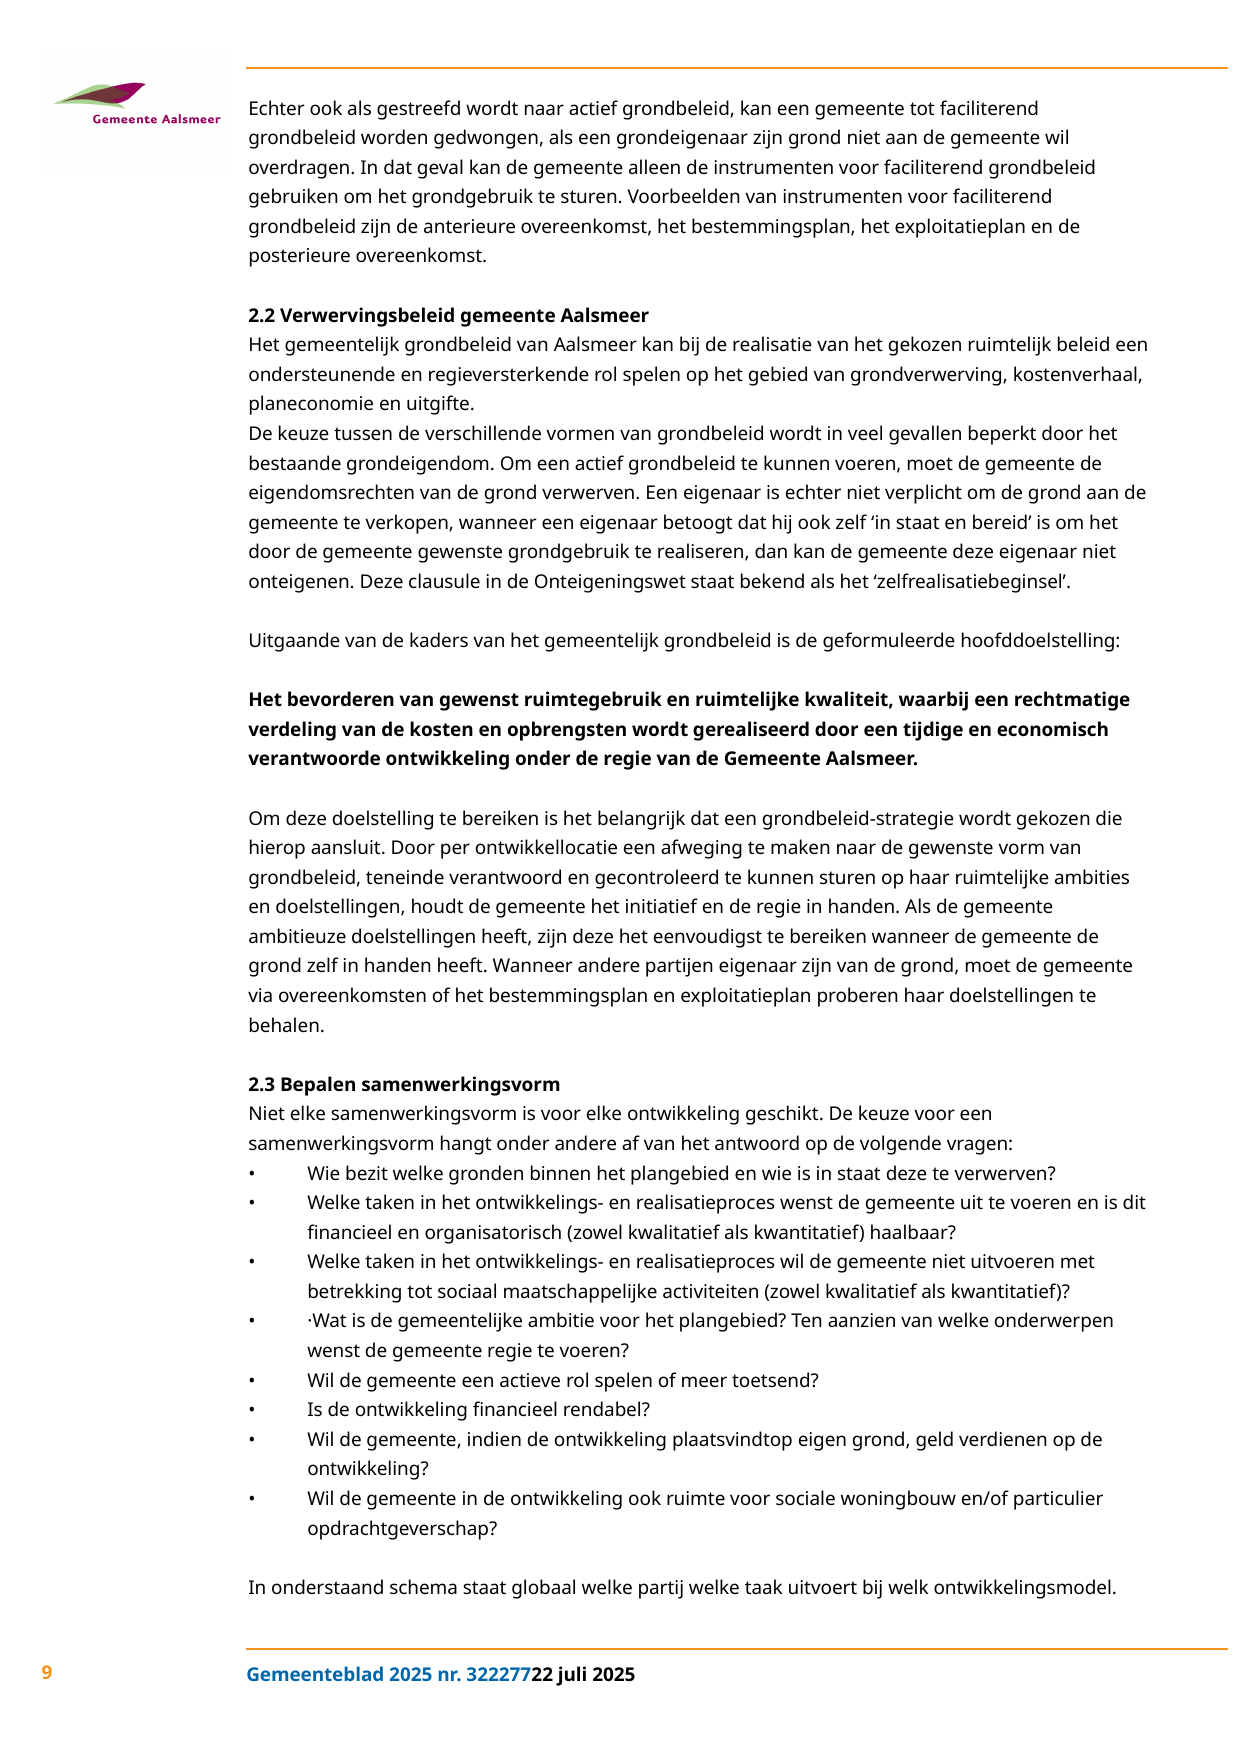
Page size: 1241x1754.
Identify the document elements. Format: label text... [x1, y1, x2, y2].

list ·Wat is de gemeentelijke ambitie voor het plangebied? Ten aanzien van welke onderwerpen wenst de gemeente regie te voeren? [248, 1308, 1152, 1363]
text Uitgaande van de kaders van het gemeentelijk grondbeleid is de geformuleerde hoofddoelstelling: [248, 627, 1152, 653]
list Welke taken in het ontwikkelings- en realisatieproces wil de gemeente niet uitvoeren met betrekking tot sociaal maatschappelijke activiteiten (zowel kwalitatief als kwantitatief)? [248, 1248, 1152, 1304]
text Het bevorderen van gewenst ruimtegebruik en ruimtelijke kwaliteit, waarbij een rechtmatige verdeling van de kosten en opbrengsten wordt gerealiseerd door een tijdige en economisch verantwoorde ontwikkeling onder de regie van de Gemeente Aalsmeer. [248, 686, 1152, 771]
text 2.2 Verwervingsbeleid gemeente Aalsmeer [248, 302, 1152, 328]
text 2.3 Bepalen samenwerkingsvorm [248, 1071, 1152, 1097]
list Wie bezit welke gronden binnen het plangebied en wie is in staat deze te verwerven? [248, 1160, 1152, 1186]
text In onderstaand schema staat globaal welke partij welke taak uitvoert bij welk ontwikkelingsmodel. [248, 1574, 1152, 1600]
text Het gemeentelijk grondbeleid van Aalsmeer kan bij de realisatie van het gekozen ruimtelijk beleid een ondersteunende en regieversterkende rol spelen op het gebied van grondverwerving, kostenverhaal, planeconomie en uitgifte. [248, 331, 1152, 416]
text Om deze doelstelling te bereiken is het belangrijk dat een grondbeleid-strategie wordt gekozen die hierop aansluit. Door per ontwikkellocatie een afweging te maken naar de gewenste vorm van grondbeleid, teneinde verantwoord en gecontroleerd te kunnen sturen op haar ruimtelijke ambities en doelstellingen, houdt de gemeente het initiatief en de regie in handen. Als de gemeente ambitieuze doelstellingen heeft, zijn deze het eenvoudigst te bereiken wanneer de gemeente de grond zelf in handen heeft. Wanneer andere partijen eigenaar zijn van de grond, moet de gemeente via overeenkomsten of het bestemmingsplan en exploitatieplan proberen haar doelstellingen te behalen. [248, 805, 1152, 1038]
list Wil de gemeente, indien de ontwikkeling plaatsvindtop eigen grond, geld verdienen op de ontwikkeling? [248, 1426, 1152, 1481]
list Wil de gemeente in de ontwikkeling ook ruimte voor sociale woningbouw en/of particulier opdrachtgeverschap? [248, 1485, 1152, 1541]
list Welke taken in het ontwikkelings- en realisatieproces wenst de gemeente uit te voeren en is dit financieel en organisatorisch (zowel kwalitatief als kwantitatief) haalbaar? [248, 1189, 1152, 1245]
text De keuze tussen de verschillende vormen van grondbeleid wordt in veel gevallen beperkt door het bestaande grondeigendom. Om een actief grondbeleid te kunnen voeren, moet de gemeente de eigendomsrechten van de grond verwerven. Een eigenaar is echter niet verplicht om de grond aan de gemeente te verkopen, wanneer een eigenaar betoogt dat hij ook zelf ‘in staat en bereid’ is om het door de gemeente gewenste grondgebruik te realiseren, dan kan de gemeente deze eigenaar niet onteigenen. Deze clausule in de Onteigeningswet staat bekend als het ‘zelfrealisatiebeginsel’. [248, 420, 1152, 594]
picture [41, 47, 231, 172]
text Niet elke samenwerkingsvorm is voor elke ontwikkeling geschikt. De keuze voor een samenwerkingsvorm hangt onder andere af van het antwoord op de volgende vragen: [248, 1101, 1152, 1156]
text Echter ook als gestreefd wordt naar actief grondbeleid, kan een gemeente tot faciliterend grondbeleid worden gedwongen, als een grondeigenaar zijn grond niet aan de gemeente wil overdragen. In dat geval kan de gemeente alleen de instrumenten voor faciliterend grondbeleid gebruiken om het grondgebruik te sturen. Voorbeelden van instrumenten voor faciliterend grondbeleid zijn de anterieure overeenkomst, het bestemmingsplan, het exploitatieplan en de posterieure overeenkomst. [248, 95, 1152, 268]
list Wil de gemeente een actieve rol spelen of meer toetsend? [248, 1367, 1152, 1393]
list Is de ontwikkeling financieel rendabel? [248, 1396, 1152, 1422]
